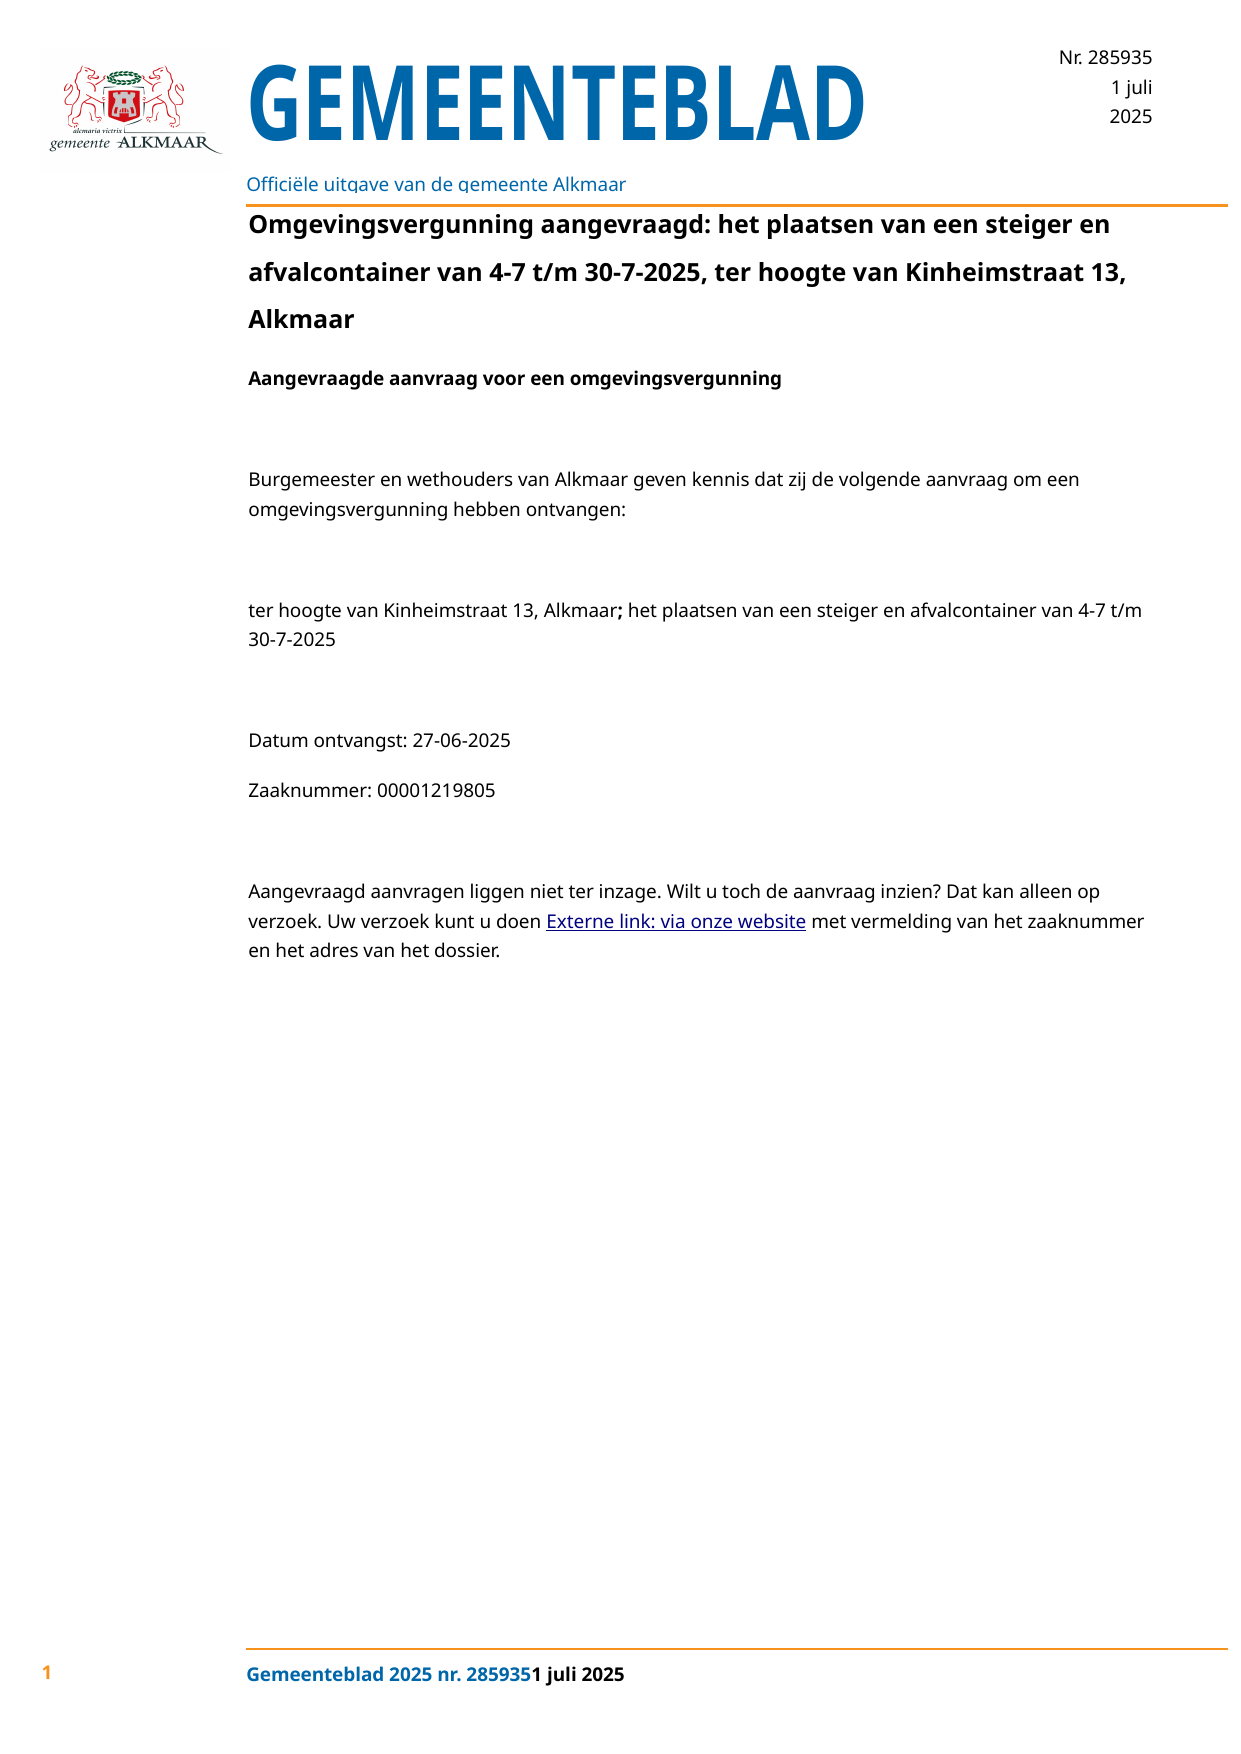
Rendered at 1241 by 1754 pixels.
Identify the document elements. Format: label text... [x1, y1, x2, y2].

text Datum ontvangst: 27-06-2025 [248, 727, 1152, 753]
text Omgevingsvergunning aangevraagd: het plaatsen van een steiger en afvalcontainer van 4-7 t/m 30-7-2025, ter hoogte van Kinheimstraat 13, Alkmaar [248, 207, 1152, 336]
text ter hoogte van Kinheimstraat 13, Alkmaar; het plaatsen van een steiger en afvalcontainer van 4-7 t/m 30-7-2025 [248, 597, 1152, 652]
picture [41, 47, 231, 172]
text Zaaknummer: 00001219805 [248, 778, 1152, 803]
text Aangevraagd aanvragen liggen niet ter inzage. Wilt u toch de aanvraag inzien? Dat kan alleen op verzoek. Uw verzoek kunt u doen Externe link: via onze website met vermelding van het zaaknummer en het adres van het dossier. [248, 878, 1152, 963]
text Burgemeester en wethouders van Alkmaar geven kennis dat zij de volgende aanvraag om een omgevingsvergunning hebben ontvangen: [248, 466, 1152, 522]
text Aangevraagde aanvraag voor een omgevingsvergunning [248, 366, 1152, 391]
